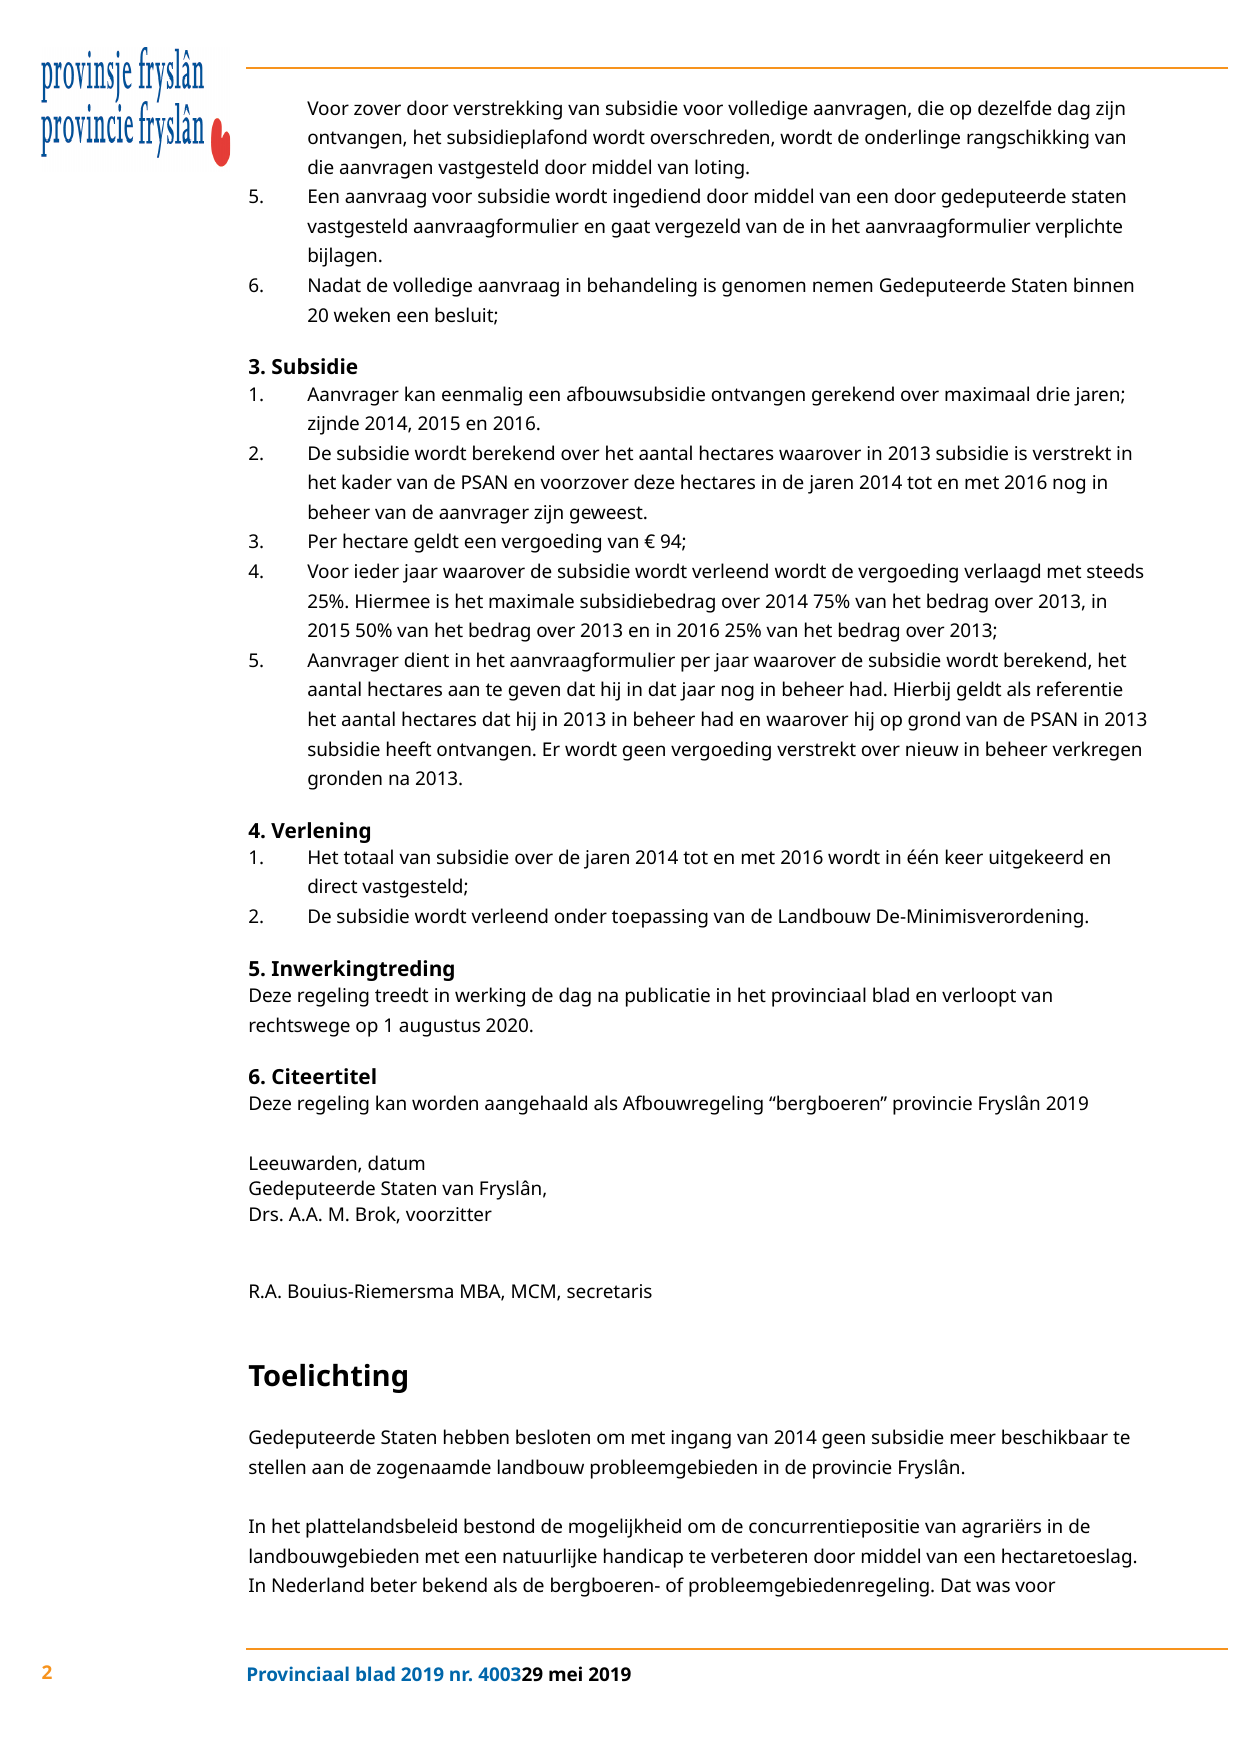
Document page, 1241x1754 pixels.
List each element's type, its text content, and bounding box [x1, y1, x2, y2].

list Voor ieder jaar waarover de subsidie wordt verleend wordt de vergoeding verlaagd met steeds 25%. Hiermee is het maximale subsidiebedrag over 2014 75% van het bedrag over 2013, in 2015 50% van het bedrag over 2013 en in 2016 25% van het bedrag over 2013; [248, 558, 1152, 643]
text Toelichting [248, 1356, 1152, 1395]
list Aanvrager kan eenmalig een afbouwsubsidie ontvangen gerekend over maximaal drie jaren; zijnde 2014, 2015 en 2016. [248, 381, 1152, 436]
list Het totaal van subsidie over de jaren 2014 tot en met 2016 wordt in één keer uitgekeerd en direct vastgesteld; [248, 844, 1152, 899]
text Gedeputeerde Staten van Fryslân, [248, 1176, 1152, 1201]
text 5. Inwerkingtreding [248, 954, 1152, 982]
text Leeuwarden, datum [248, 1150, 1152, 1176]
list Nadat de volledige aanvraag in behandeling is genomen nemen Gedeputeerde Staten binnen 20 weken een besluit; [248, 272, 1152, 328]
picture [41, 47, 231, 172]
text 4. Verlening [248, 816, 1152, 844]
text In het plattelandsbeleid bestond de mogelijkheid om de concurrentiepositie van agrariërs in de landbouwgebieden met een natuurlijke handicap te verbeteren door middel van een hectaretoeslag. In Nederland beter bekend als de bergboeren- of probleemgebiedenregeling. Dat was voor [248, 1513, 1152, 1598]
text 3. Subsidie [248, 352, 1152, 381]
list Per hectare geldt een vergoeding van € 94; [248, 529, 1152, 554]
text R.A. Bouius-Riemersma MBA, MCM, secretaris [248, 1278, 1152, 1304]
list De subsidie wordt berekend over het aantal hectares waarover in 2013 subsidie is verstrekt in het kader van de PSAN en voorzover deze hectares in de jaren 2014 tot en met 2016 nog in beheer van de aanvrager zijn geweest. [248, 440, 1152, 525]
list Een aanvraag voor subsidie wordt ingediend door middel van een door gedeputeerde staten vastgesteld aanvraagformulier en gaat vergezeld van de in het aanvraagformulier verplichte bijlagen. [248, 183, 1152, 268]
text Deze regeling kan worden aangehaald als Afbouwregeling “bergboeren” provincie Fryslân 2019 [248, 1091, 1152, 1116]
text Gedeputeerde Staten hebben besloten om met ingang van 2014 geen subsidie meer beschikbaar te stellen aan de zogenaamde landbouw probleemgebieden in de provincie Fryslân. [248, 1424, 1152, 1480]
list De subsidie wordt verleend onder toepassing van de Landbouw De-Minimisverordening. [248, 903, 1152, 929]
text Deze regeling treedt in werking de dag na publicatie in het provinciaal blad en verloopt van rechtswege op 1 augustus 2020. [248, 982, 1152, 1037]
text Drs. A.A. M. Brok, voorzitter [248, 1201, 1152, 1227]
list Voor zover door verstrekking van subsidie voor volledige aanvragen, die op dezelfde dag zijn ontvangen, het subsidieplafond wordt overschreden, wordt de onderlinge rangschikking van die aanvragen vastgesteld door middel van loting. [248, 95, 1152, 180]
text 6. Citeertitel [248, 1062, 1152, 1091]
list Aanvrager dient in het aanvraagformulier per jaar waarover de subsidie wordt berekend, het aantal hectares aan te geven dat hij in dat jaar nog in beheer had. Hierbij geldt als referentie het aantal hectares dat hij in 2013 in beheer had en waarover hij op grond van de PSAN in 2013 subsidie heeft ontvangen. Er wordt geen vergoeding verstrekt over nieuw in beheer verkregen gronden na 2013. [248, 647, 1152, 791]
